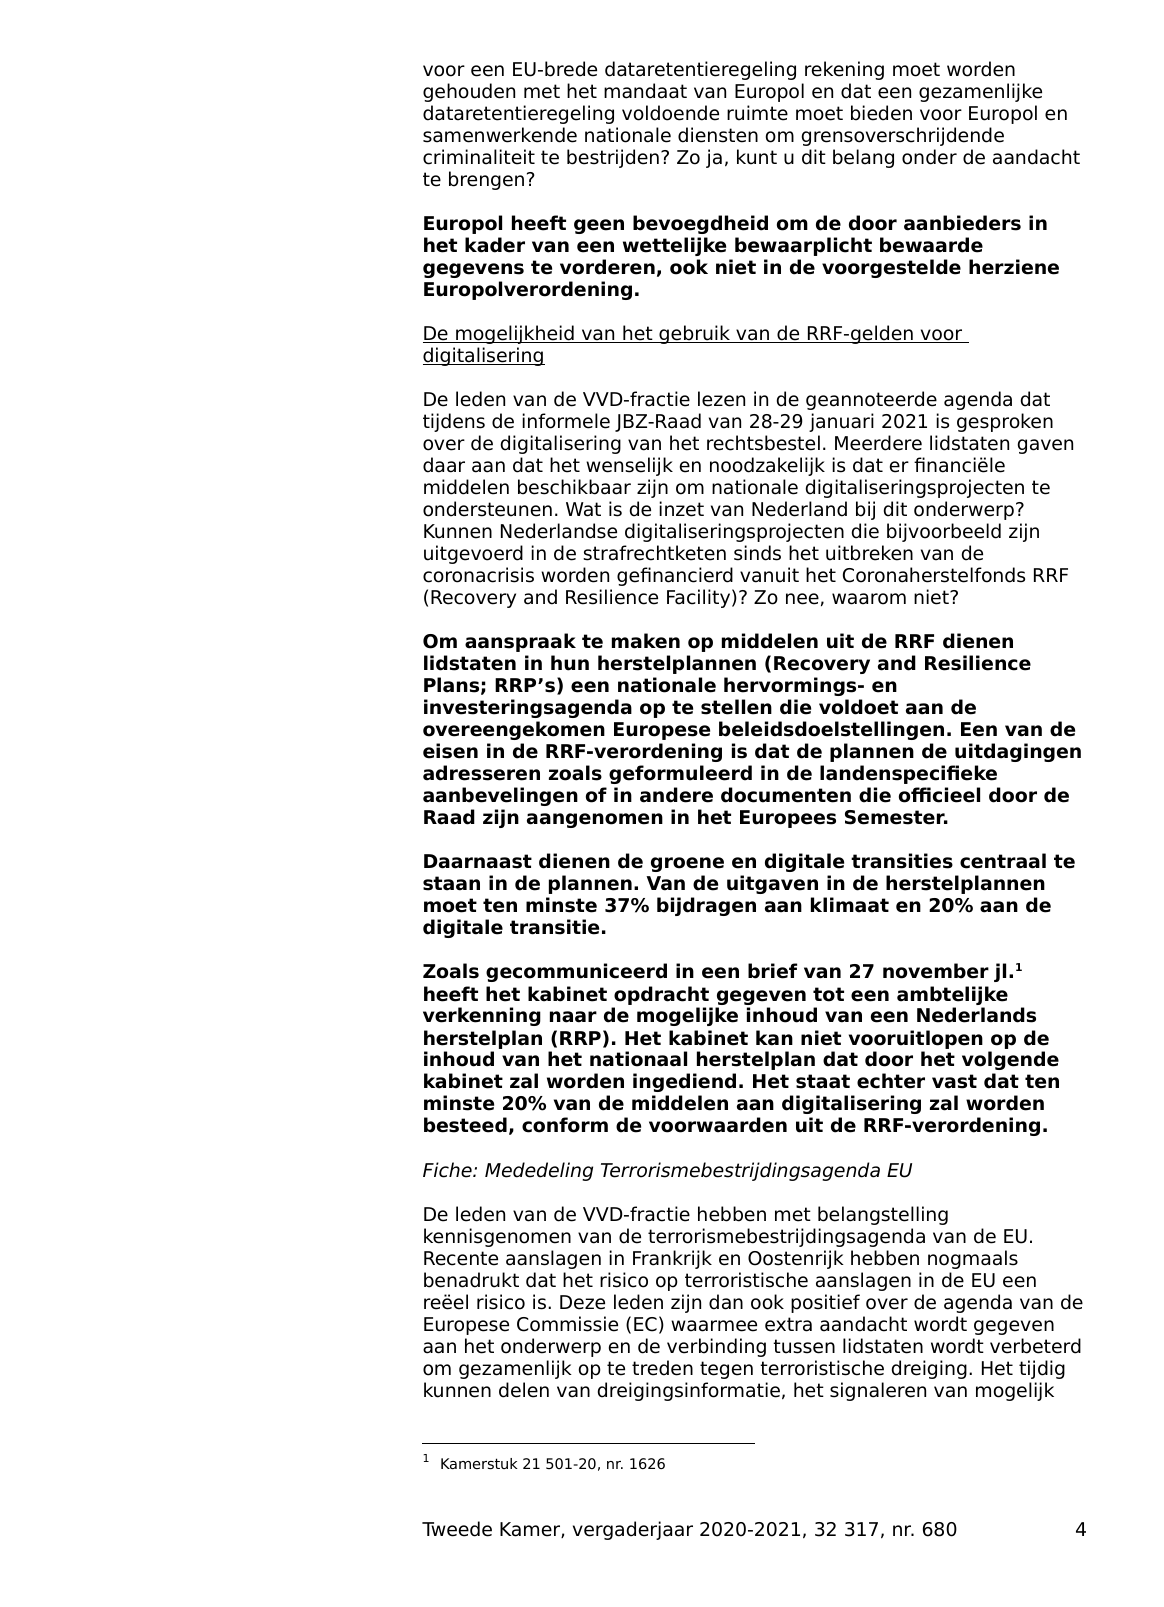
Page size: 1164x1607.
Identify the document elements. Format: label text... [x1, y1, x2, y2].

text Kamerstuk 21 501-20, nr. 1626 [422, 1452, 1087, 1474]
text Zoals gecommuniceerd in een brief van 27 november jl. heeft het kabinet opdracht gegeven tot een ambtelijke verkenning naar de mogelijke inhoud van een Nederlands herstelplan (RRP). Het kabinet kan niet vooruitlopen op de inhoud van het nationaal herstelplan dat door het volgende kabinet zal worden ingediend. Het staat echter vast dat ten minste 20% van de middelen aan digitalisering zal worden besteed, conform de voorwaarden uit de RRF-verordening. [422, 961, 1087, 1137]
text De leden van de VVD-fractie hebben met belangstelling kennisgenomen van de terrorismebestrijdingsagenda van de EU. Recente aanslagen in Frankrijk en Oostenrijk hebben nogmaals benadrukt dat het risico op terroristische aanslagen in de EU een reëel risico is. Deze leden zijn dan ook positief over de agenda van de Europese Commissie (EC) waarmee extra aandacht wordt gegeven aan het onderwerp en de verbinding tussen lidstaten wordt verbeterd om gezamenlijk op te treden tegen terroristische dreiging. Het tijdig kunnen delen van dreigingsinformatie, het signaleren van mogelijk [422, 1204, 1087, 1401]
text Om aanspraak te maken op middelen uit de RRF dienen lidstaten in hun herstelplannen (Recovery and Resilience Plans; RRP’s) een nationale hervormings- en investeringsagenda op te stellen die voldoet aan de overeengekomen Europese beleidsdoelstellingen. Een van de eisen in de RRF-verordening is dat de plannen de uitdagingen adresseren zoals geformuleerd in de landenspecifieke aanbevelingen of in andere documenten die officieel door de Raad zijn aangenomen in het Europees Semester. [422, 631, 1087, 829]
text Europol heeft geen bevoegdheid om de door aanbieders in het kader van een wettelijke bewaarplicht bewaarde gegevens te vorderen, ook niet in de voorgestelde herziene Europolverordening. [422, 213, 1087, 301]
text De leden van de VVD-fractie lezen in de geannoteerde agenda dat tijdens de informele JBZ-Raad van 28-29 januari 2021 is gesproken over de digitalisering van het rechtsbestel. Meerdere lidstaten gaven daar aan dat het wenselijk en noodzakelijk is dat er financiële middelen beschikbaar zijn om nationale digitaliseringsprojecten te ondersteunen. Wat is de inzet van Nederland bij dit onderwerp? Kunnen Nederlandse digitaliseringsprojecten die bijvoorbeeld zijn uitgevoerd in de strafrechtketen sinds het uitbreken van de coronacrisis worden gefinancierd vanuit het Coronaherstelfonds RRF (Recovery and Resilience Facility)? Zo nee, waarom niet? [422, 389, 1087, 609]
text voor een EU-brede dataretentieregeling rekening moet worden gehouden met het mandaat van Europol en dat een gezamenlijke dataretentieregeling voldoende ruimte moet bieden voor Europol en samenwerkende nationale diensten om grensoverschrijdende criminaliteit te bestrijden? Zo ja, kunt u dit belang onder de aandacht te brengen? [422, 59, 1087, 191]
text Daarnaast dienen de groene en digitale transities centraal te staan in de plannen. Van de uitgaven in de herstelplannen moet ten minste 37% bijdragen aan klimaat en 20% aan de digitale transitie. [422, 851, 1087, 939]
subtitle De mogelijkheid van het gebruik van de RRF-gelden voor digitalisering [422, 323, 1087, 367]
subtitle Fiche: Mededeling Terrorismebestrijdingsagenda EU [422, 1159, 1087, 1181]
